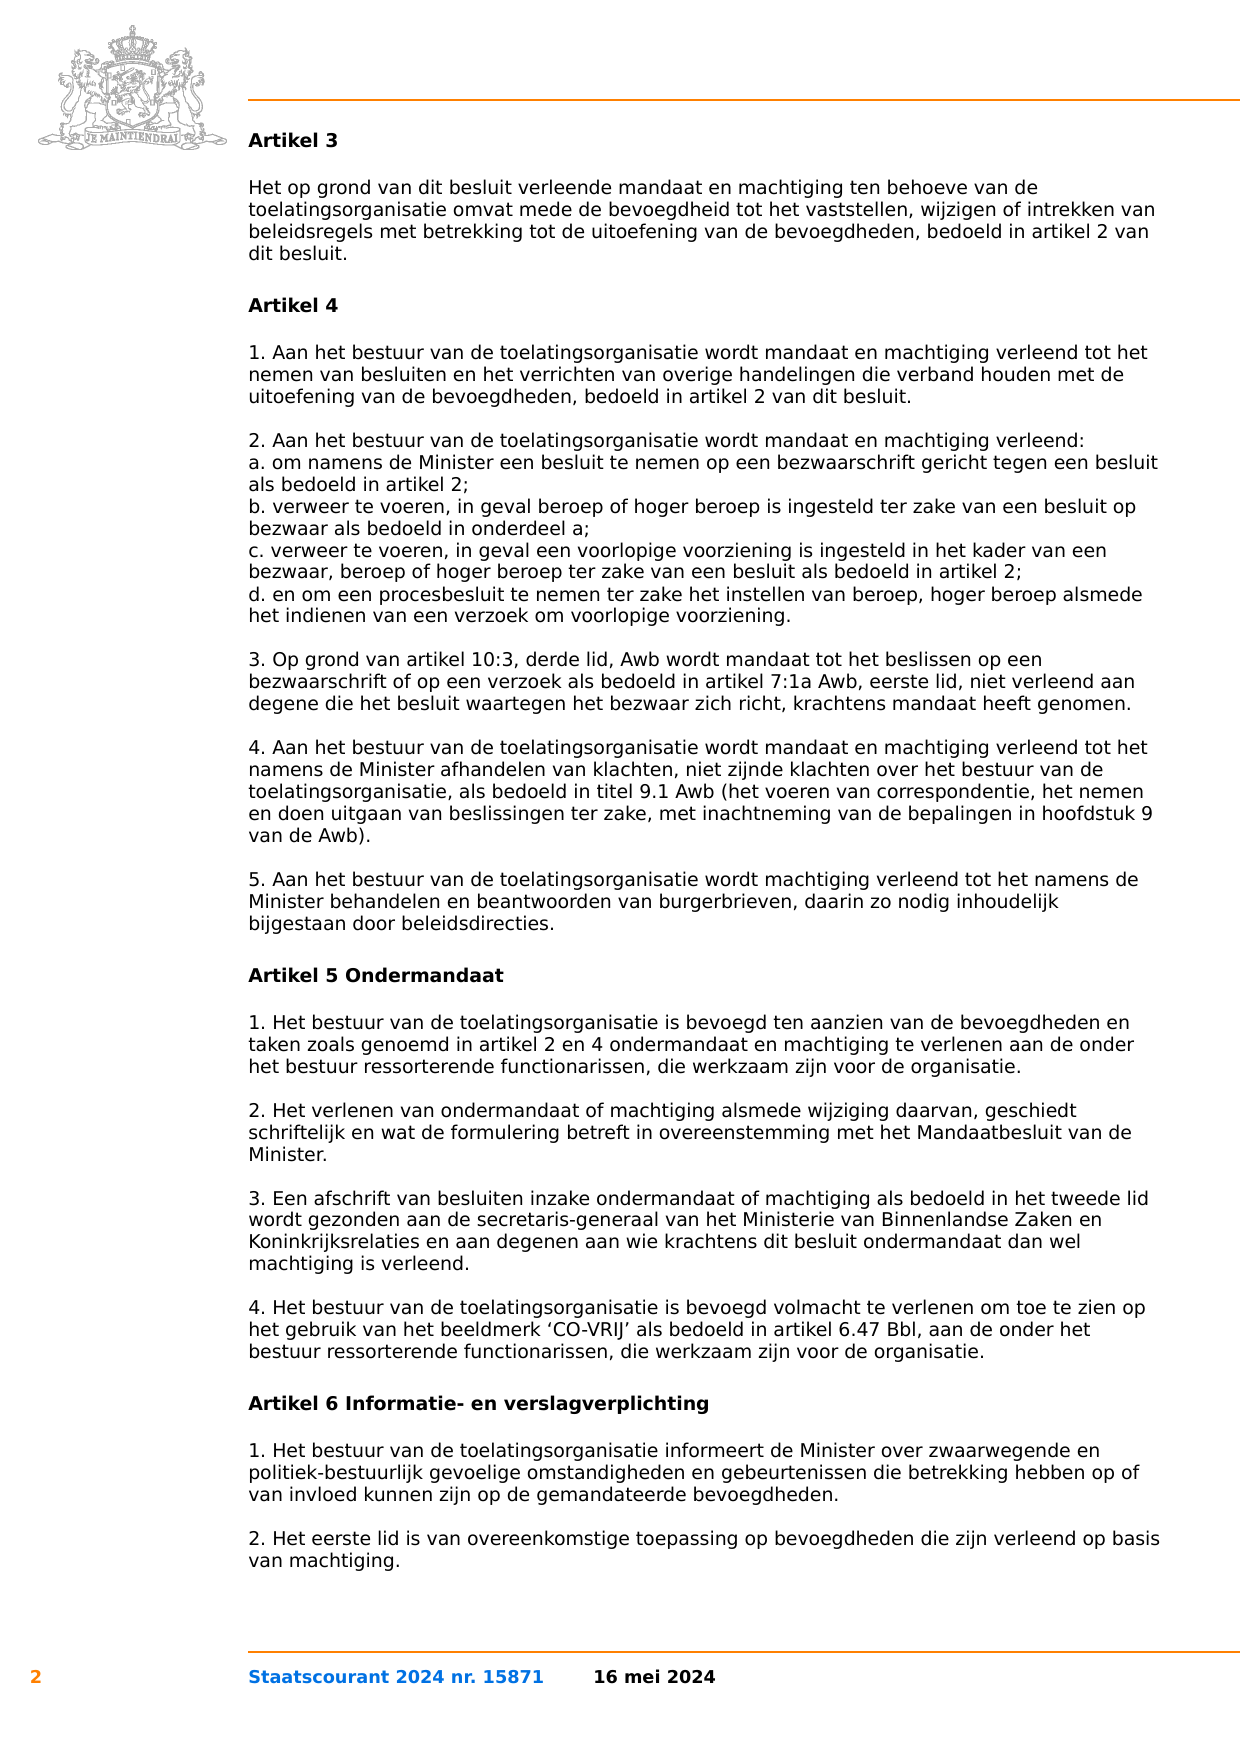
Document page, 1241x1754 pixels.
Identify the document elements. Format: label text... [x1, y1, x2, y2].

subtitle Artikel 3 [248, 130, 1163, 152]
text 1. Het bestuur van de toelatingsorganisatie is bevoegd ten aanzien van de bevoegdheden en taken zoals genoemd in artikel 2 en 4 ondermandaat en machtiging te verlenen aan de onder het bestuur ressorterende functionarissen, die werkzaam zijn voor de organisatie. [248, 1012, 1163, 1078]
subtitle Artikel 6 Informatie- en verslagverplichting [248, 1393, 1163, 1415]
text a. om namens de Minister een besluit te nemen op een bezwaarschrift gericht tegen een besluit als bedoeld in artikel 2; [248, 452, 1163, 496]
text b. verweer te voeren, in geval beroep of hoger beroep is ingesteld ter zake van een besluit op bezwaar als bedoeld in onderdeel a; [248, 496, 1163, 539]
text 1. Aan het bestuur van de toelatingsorganisatie wordt mandaat en machtiging verleend tot het nemen van besluiten en het verrichten van overige handelingen die verband houden met de uitoefening van de bevoegdheden, bedoeld in artikel 2 van dit besluit. [248, 342, 1163, 408]
text 3. Een afschrift van besluiten inzake ondermandaat of machtiging als bedoeld in het tweede lid wordt gezonden aan de secretaris-generaal van het Ministerie van Binnenlandse Zaken en Koninkrijksrelaties en aan degenen aan wie krachtens dit besluit ondermandaat dan wel machtiging is verleend. [248, 1187, 1163, 1275]
text d. en om een procesbesluit te nemen ter zake het instellen van beroep, hoger beroep alsmede het indienen van een verzoek om voorlopige voorziening. [248, 583, 1163, 627]
text 2. Het eerste lid is van overeenkomstige toepassing op bevoegdheden die zijn verleend op basis van machtiging. [248, 1528, 1163, 1572]
text 1. Het bestuur van de toelatingsorganisatie informeert de Minister over zwaarwegende en politiek-bestuurlijk gevoelige omstandigheden en gebeurtenissen die betrekking hebben op of van invloed kunnen zijn op de gemandateerde bevoegdheden. [248, 1440, 1163, 1506]
text 4. Het bestuur van de toelatingsorganisatie is bevoegd volmacht te verlenen om toe te zien op het gebruik van het beeldmerk ‘CO-VRIJ’ als bedoeld in artikel 6.47 Bbl, aan de onder het bestuur ressorterende functionarissen, die werkzaam zijn voor de organisatie. [248, 1297, 1163, 1363]
text c. verweer te voeren, in geval een voorlopige voorziening is ingesteld in het kader van een bezwaar, beroep of hoger beroep ter zake van een besluit als bedoeld in artikel 2; [248, 539, 1163, 583]
picture [38, 25, 227, 150]
text 4. Aan het bestuur van de toelatingsorganisatie wordt mandaat en machtiging verleend tot het namens de Minister afhandelen van klachten, niet zijnde klachten over het bestuur van de toelatingsorganisatie, als bedoeld in titel 9.1 Awb (het voeren van correspondentie, het nemen en doen uitgaan van beslissingen ter zake, met inachtneming van de bepalingen in hoofdstuk 9 van de Awb). [248, 737, 1163, 847]
text 3. Op grond van artikel 10:3, derde lid, Awb wordt mandaat tot het beslissen op een bezwaarschrift of op een verzoek als bedoeld in artikel 7:1a Awb, eerste lid, niet verleend aan degene die het besluit waartegen het bezwaar zich richt, krachtens mandaat heeft genomen. [248, 649, 1163, 715]
text 5. Aan het bestuur van de toelatingsorganisatie wordt machtiging verleend tot het namens de Minister behandelen en beantwoorden van burgerbrieven, daarin zo nodig inhoudelijk bijgestaan door beleidsdirecties. [248, 869, 1163, 935]
text 2. Het verlenen van ondermandaat of machtiging alsmede wijziging daarvan, geschiedt schriftelijk en wat de formulering betreft in overeenstemming met het Mandaatbesluit van de Minister. [248, 1099, 1163, 1166]
subtitle Artikel 5 Ondermandaat [248, 965, 1163, 987]
subtitle Artikel 4 [248, 295, 1163, 317]
text 2. Aan het bestuur van de toelatingsorganisatie wordt mandaat en machtiging verleend: [248, 429, 1163, 452]
text Het op grond van dit besluit verleende mandaat en machtiging ten behoeve van de toelatingsorganisatie omvat mede de bevoegdheid tot het vaststellen, wijzigen of intrekken van beleidsregels met betrekking tot de uitoefening van de bevoegdheden, bedoeld in artikel 2 van dit besluit. [248, 177, 1163, 265]
